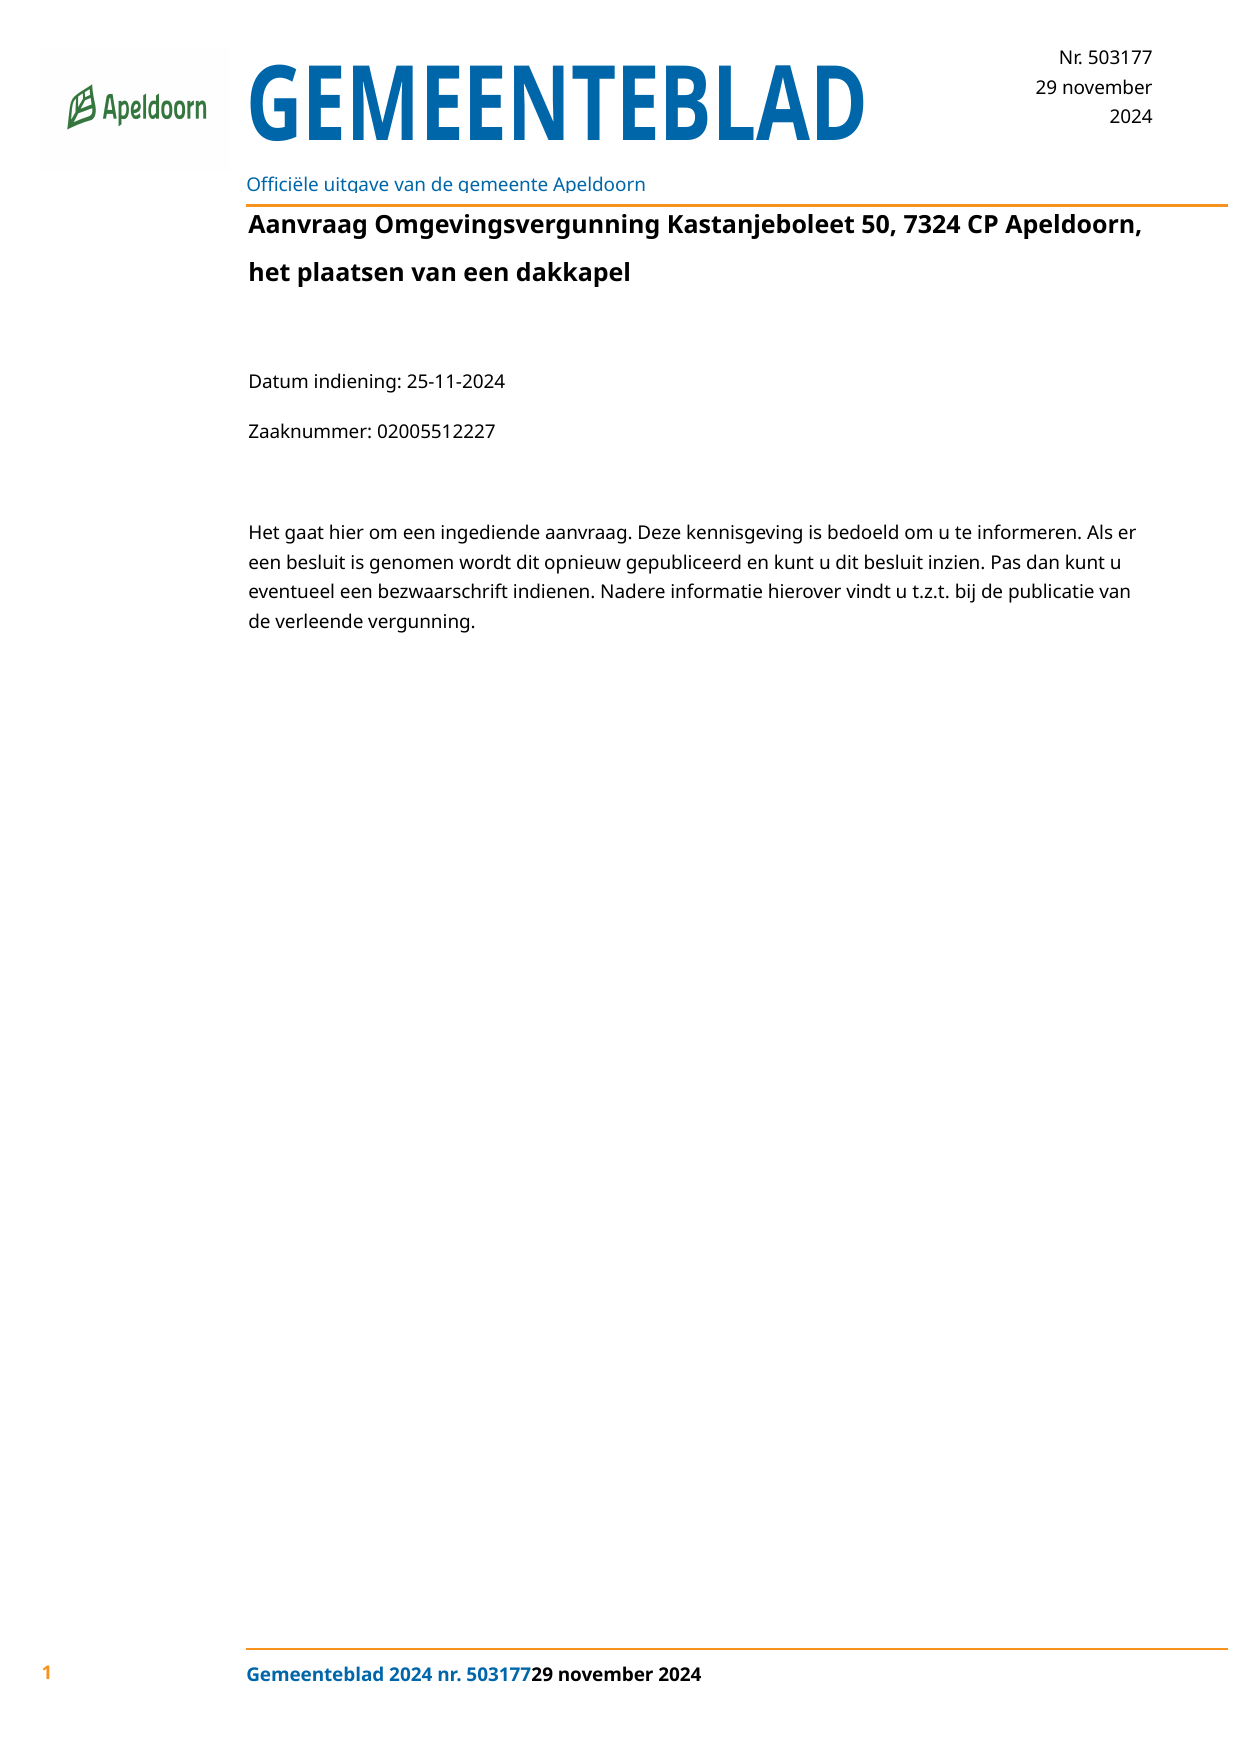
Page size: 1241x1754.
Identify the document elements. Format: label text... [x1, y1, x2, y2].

text Het gaat hier om een ingediende aanvraag. Deze kennisgeving is bedoeld om u te informeren. Als er een besluit is genomen wordt dit opnieuw gepubliceerd en kunt u dit besluit inzien. Pas dan kunt u eventueel een bezwaarschrift indienen. Nadere informatie hierover vindt u t.z.t. bij de publicatie van de verleende vergunning. [248, 519, 1152, 634]
text Zaaknummer: 02005512227 [248, 419, 1152, 444]
text Datum indiening: 25-11-2024 [248, 368, 1152, 394]
text Aanvraag Omgevingsvergunning Kastanjeboleet 50, 7324 CP Apeldoorn, het plaatsen van een dakkapel [248, 207, 1152, 288]
picture [41, 47, 231, 172]
